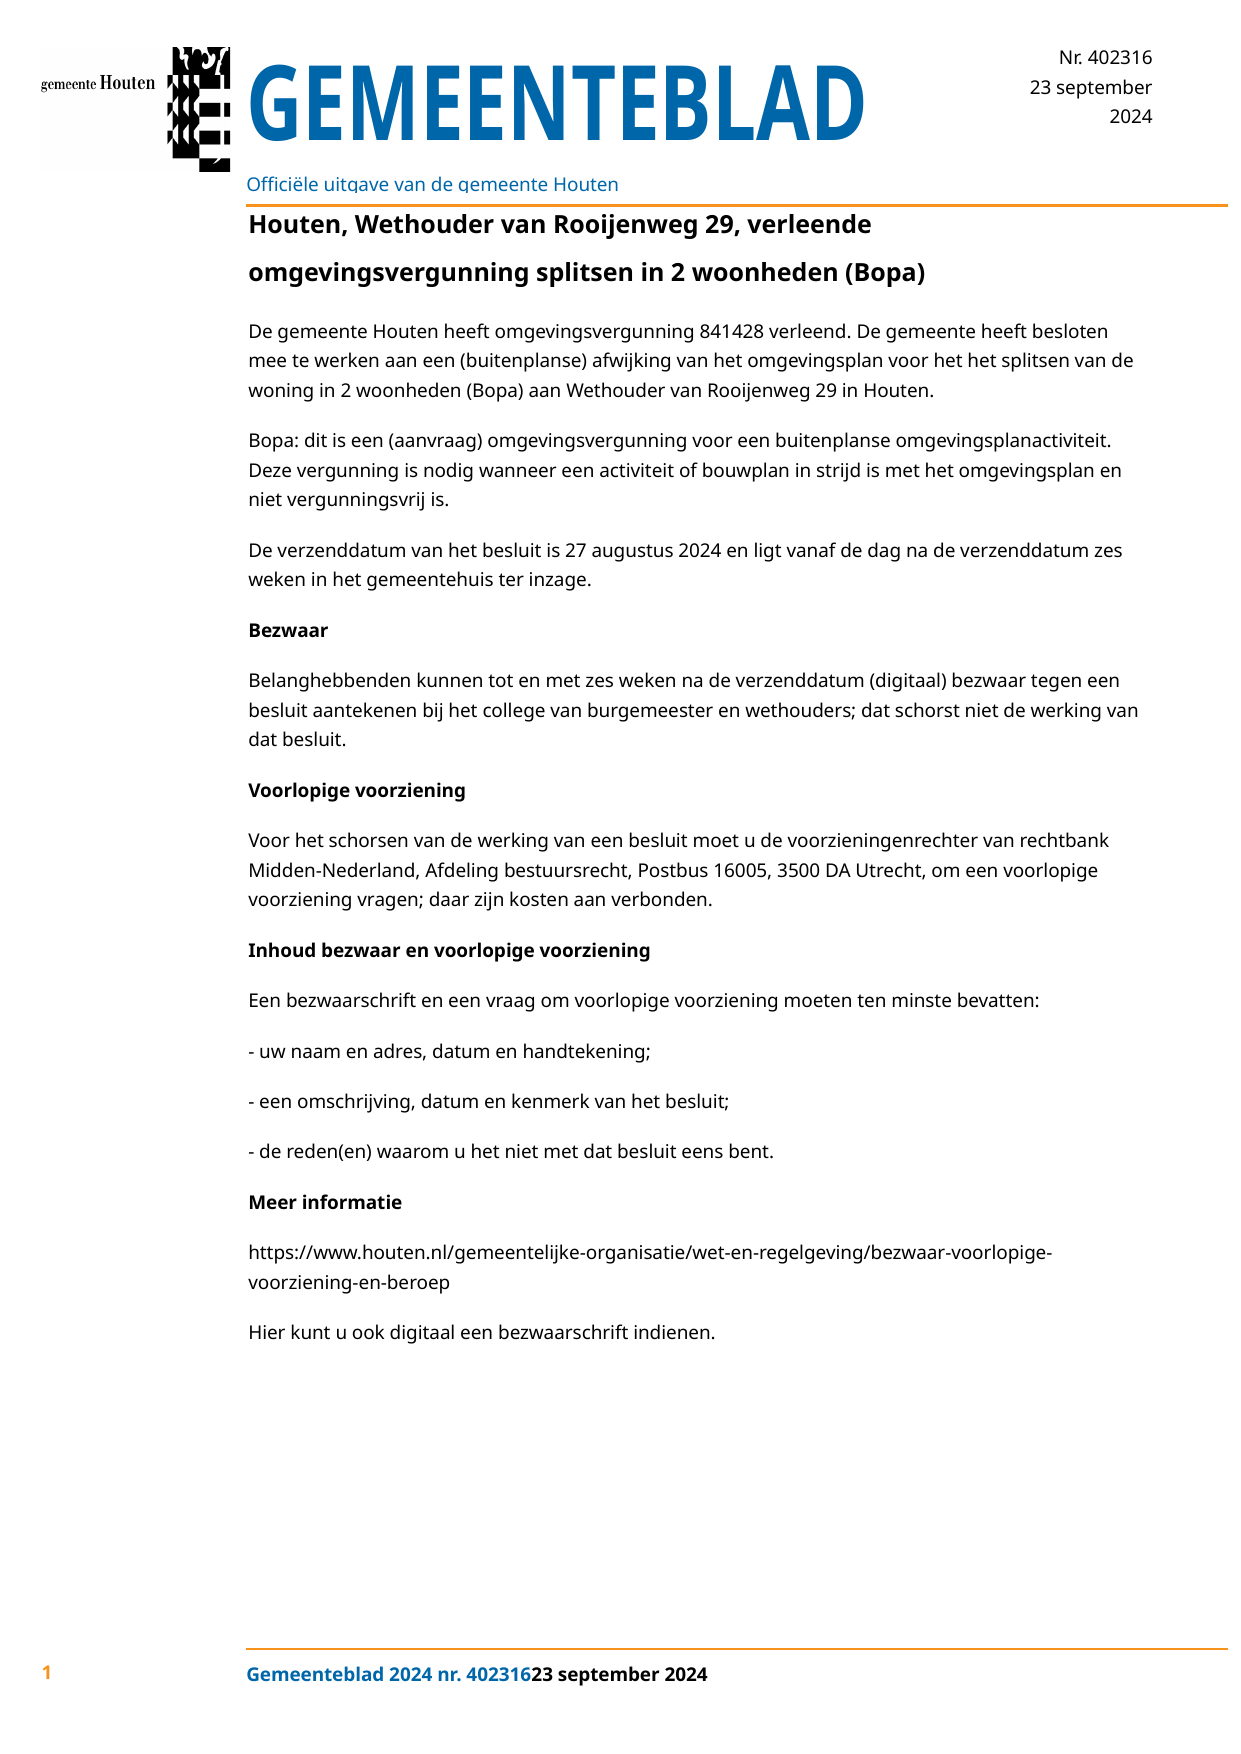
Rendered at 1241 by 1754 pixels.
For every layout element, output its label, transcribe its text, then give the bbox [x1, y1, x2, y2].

text - uw naam en adres, datum en handtekening; [248, 1038, 1152, 1064]
picture [41, 47, 231, 172]
text Bezwaar [248, 617, 1152, 643]
text Houten, Wethouder van Rooijenweg 29, verleende omgevingsvergunning splitsen in 2 woonheden (Bopa) [248, 207, 1152, 288]
text - de reden(en) waarom u het niet met dat besluit eens bent. [248, 1139, 1152, 1164]
text Hier kunt u ook digitaal een bezwaarschrift indienen. [248, 1319, 1152, 1345]
text Bopa: dit is een (aanvraag) omgevingsvergunning voor een buitenplanse omgevingsplanactiviteit. Deze vergunning is nodig wanneer een activiteit of bouwplan in strijd is met het omgevingsplan en niet vergunningsvrij is. [248, 427, 1152, 512]
text Meer informatie [248, 1189, 1152, 1215]
text De verzenddatum van het besluit is 27 augustus 2024 en ligt vanaf de dag na de verzenddatum zes weken in het gemeentehuis ter inzage. [248, 537, 1152, 592]
text https://www.houten.nl/gemeentelijke-organisatie/wet-en-regelgeving/bezwaar-voorlopige-voorziening-en-beroep [248, 1239, 1152, 1295]
text De gemeente Houten heeft omgevingsvergunning 841428 verleend. De gemeente heeft besloten mee te werken aan een (buitenplanse) afwijking van het omgevingsplan voor het het splitsen van de woning in 2 woonheden (Bopa) aan Wethouder van Rooijenweg 29 in Houten. [248, 318, 1152, 403]
text Een bezwaarschrift en een vraag om voorlopige voorziening moeten ten minste bevatten: [248, 987, 1152, 1013]
text Voor het schorsen van de werking van een besluit moet u de voorzieningenrechter van rechtbank Midden-Nederland, Afdeling bestuursrecht, Postbus 16005, 3500 DA Utrecht, om een voorlopige voorziening vragen; daar zijn kosten aan verbonden. [248, 827, 1152, 912]
text - een omschrijving, datum en kenmerk van het besluit; [248, 1088, 1152, 1114]
text Inhoud bezwaar en voorlopige voorziening [248, 937, 1152, 963]
text Voorlopige voorziening [248, 777, 1152, 803]
text Belanghebbenden kunnen tot en met zes weken na de verzenddatum (digitaal) bezwaar tegen een besluit aantekenen bij het college van burgemeester en wethouders; dat schorst niet de werking van dat besluit. [248, 667, 1152, 752]
